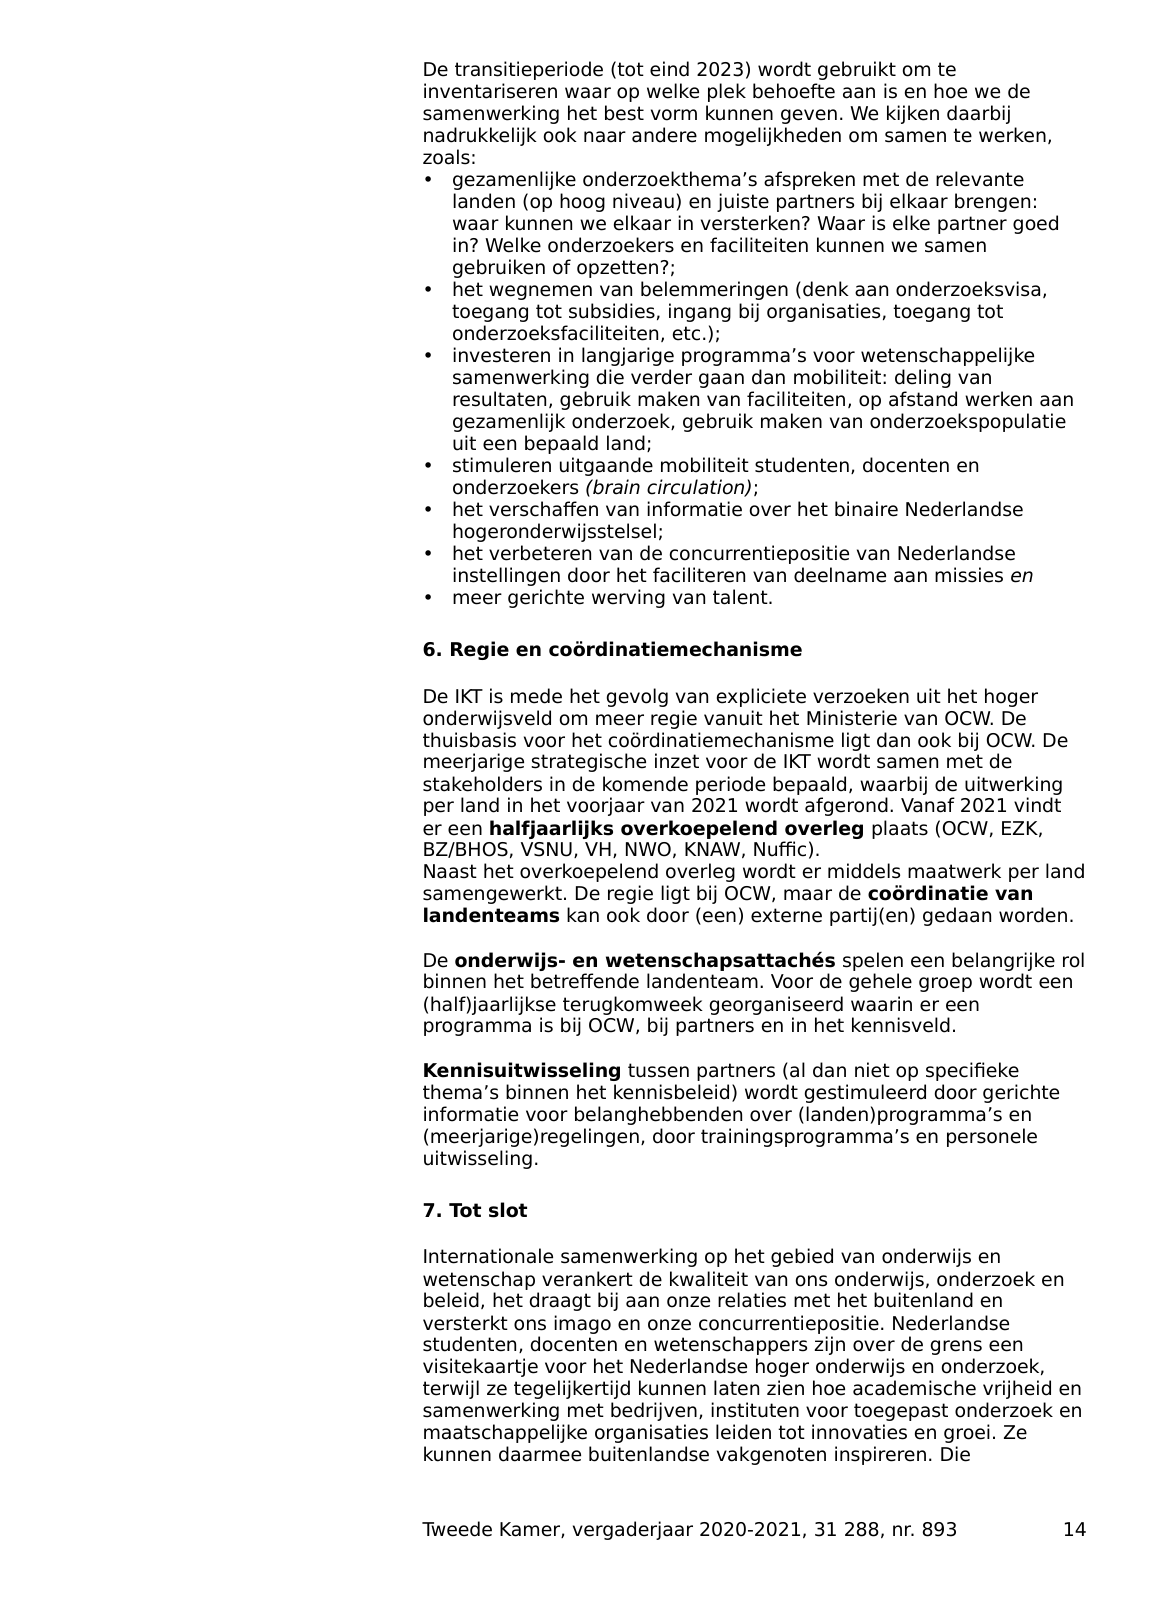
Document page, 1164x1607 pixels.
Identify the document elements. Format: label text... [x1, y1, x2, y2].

text Kennisuitwisseling tussen partners (al dan niet op specifieke thema’s binnen het kennisbeleid) wordt gestimuleerd door gerichte informatie voor belanghebbenden over (landen)programma’s en (meerjarige)regelingen, door trainingsprogramma’s en personele uitwisseling. [422, 1059, 1087, 1169]
text Internationale samenwerking op het gebied van onderwijs en wetenschap verankert de kwaliteit van ons onderwijs, onderzoek en beleid, het draagt bij aan onze relaties met het buitenland en versterkt ons imago en onze concurrentiepositie. Nederlandse studenten, docenten en wetenschappers zijn over de grens een visitekaartje voor het Nederlandse hoger onderwijs en onderzoek, terwijl ze tegelijkertijd kunnen laten zien hoe academische vrijheid en samenwerking met bedrijven, instituten voor toegepast onderzoek en maatschappelijke organisaties leiden tot innovaties en groei. Ze kunnen daarmee buitenlandse vakgenoten inspireren. Die [422, 1246, 1087, 1466]
text • het wegnemen van belemmeringen (denk aan onderzoeksvisa, toegang tot subsidies, ingang bij organisaties, toegang tot onderzoeksfaciliteiten, etc.); [422, 279, 1087, 345]
text • het verbeteren van de concurrentiepositie van Nederlandse instellingen door het faciliteren van deelname aan missies en [422, 543, 1087, 587]
subtitle 6. Regie en coördinatiemechanisme [422, 638, 1087, 661]
text • investeren in langjarige programma’s voor wetenschappelijke samenwerking die verder gaan dan mobiliteit: deling van resultaten, gebruik maken van faciliteiten, op afstand werken aan gezamenlijk onderzoek, gebruik maken van onderzoekspopulatie uit een bepaald land; [422, 345, 1087, 455]
text • meer gerichte werving van talent. [422, 587, 1087, 608]
text • het verschaffen van informatie over het binaire Nederlandse hogeronderwijsstelsel; [422, 499, 1087, 543]
text Naast het overkoepelend overleg wordt er middels maatwerk per land samengewerkt. De regie ligt bij OCW, maar de coördinatie van landenteams kan ook door (een) externe partij(en) gedaan worden. [422, 861, 1087, 927]
text De IKT is mede het gevolg van expliciete verzoeken uit het hoger onderwijsveld om meer regie vanuit het Ministerie van OCW. De thuisbasis voor het coördinatiemechanisme ligt dan ook bij OCW. De meerjarige strategische inzet voor de IKT wordt samen met de stakeholders in de komende periode bepaald, waarbij de uitwerking per land in het voorjaar van 2021 wordt afgerond. Vanaf 2021 vindt er een halfjaarlijks overkoepelend overleg plaats (OCW, EZK, BZ/BHOS, VSNU, VH, NWO, KNAW, Nuffic). [422, 686, 1087, 861]
text De transitieperiode (tot eind 2023) wordt gebruikt om te inventariseren waar op welke plek behoefte aan is en hoe we de samenwerking het best vorm kunnen geven. We kijken daarbij nadrukkelijk ook naar andere mogelijkheden om samen te werken, zoals: [422, 59, 1087, 169]
text • gezamenlijke onderzoekthema’s afspreken met de relevante landen (op hoog niveau) en juiste partners bij elkaar brengen: waar kunnen we elkaar in versterken? Waar is elke partner goed in? Welke onderzoekers en faciliteiten kunnen we samen gebruiken of opzetten?; [422, 169, 1087, 279]
text • stimuleren uitgaande mobiliteit studenten, docenten en onderzoekers (brain circulation); [422, 455, 1087, 499]
subtitle 7. Tot slot [422, 1199, 1087, 1221]
text De onderwijs- en wetenschapsattachés spelen een belangrijke rol binnen het betreffende landenteam. Voor de gehele groep wordt een (half)jaarlijkse terugkomweek georganiseerd waarin er een programma is bij OCW, bij partners en in het kennisveld. [422, 949, 1087, 1037]
